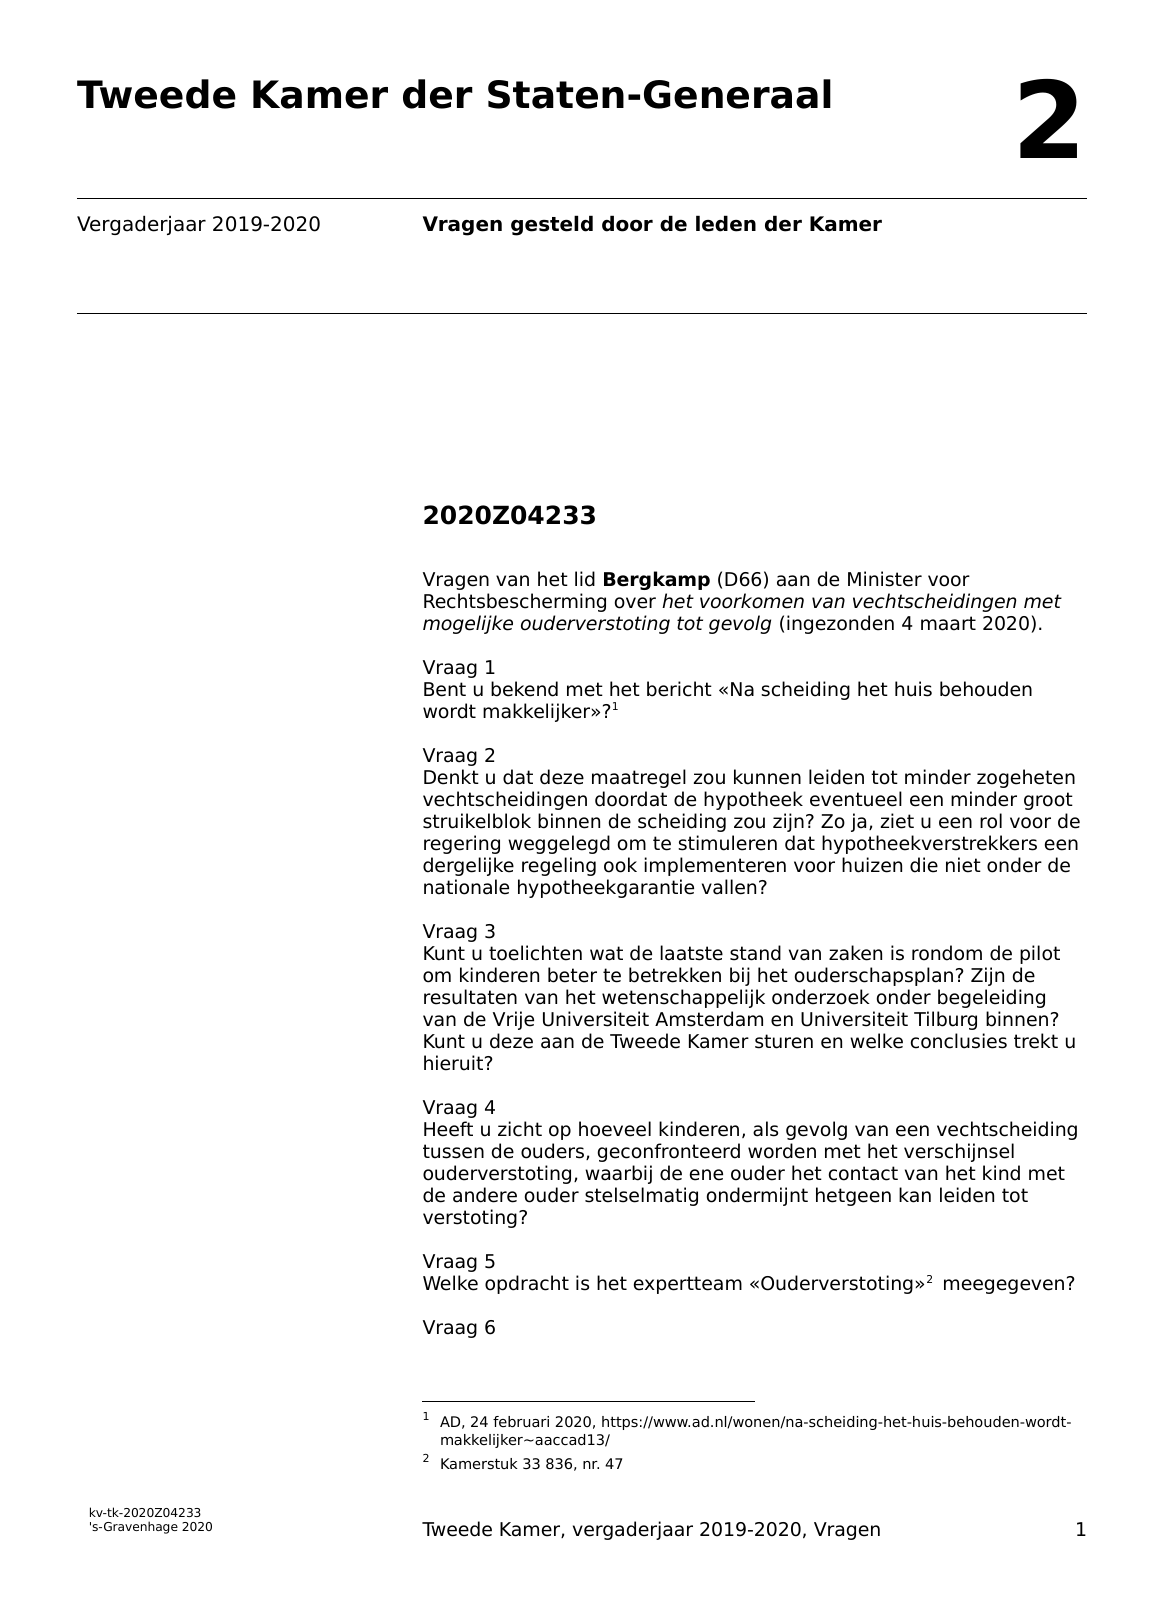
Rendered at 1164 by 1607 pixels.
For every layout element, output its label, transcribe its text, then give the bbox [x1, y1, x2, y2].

text 's-Gravenhage 2020 [88, 1520, 323, 1534]
text Vraag 5 [422, 1251, 1087, 1273]
text Vraag 4 [422, 1097, 1087, 1119]
text AD, 24 februari 2020, https://www.ad.nl/wonen/na-scheiding-het-huis-behouden-wordt-makkelijker~aaccad13/ [422, 1410, 1087, 1449]
table_cell Vergaderjaar 2019-2020 [77, 199, 422, 313]
text Denkt u dat deze maatregel zou kunnen leiden tot minder zogeheten vechtscheidingen doordat de hypotheek eventueel een minder groot struikelblok binnen de scheiding zou zijn? Zo ja, ziet u een rol voor de regering weggelegd om te stimuleren dat hypotheekverstrekkers een dergelijke regeling ook implementeren voor huizen die niet onder de nationale hypotheekgarantie vallen? [422, 767, 1087, 899]
text Welke opdracht is het expertteam «Ouderverstoting» meegegeven? [422, 1273, 1087, 1295]
text Vraag 3 [422, 921, 1087, 943]
text Vragen van het lid Bergkamp (D66) aan de Minister voor Rechtsbescherming over het voorkomen van vechtscheidingen met mogelijke ouderverstoting tot gevolg (ingezonden 4 maart 2020). [422, 569, 1087, 635]
text Bent u bekend met het bericht «Na scheiding het huis behouden wordt makkelijker»? [422, 679, 1087, 723]
table_cell Vragen gesteld door de leden der Kamer [422, 199, 1087, 313]
text Kamerstuk 33 836, nr. 47 [422, 1452, 1087, 1474]
text 2020Z04233 [422, 501, 1087, 531]
text kv-tk-2020Z04233 [88, 1506, 323, 1520]
text Heeft u zicht op hoeveel kinderen, als gevolg van een vechtscheiding tussen de ouders, geconfronteerd worden met het verschijnsel ouderverstoting, waarbij de ene ouder het contact van het kind met de andere ouder stelselmatig ondermijnt hetgeen kan leiden tot verstoting? [422, 1119, 1087, 1229]
text Vraag 2 [422, 745, 1087, 767]
text Vraag 6 [422, 1317, 1087, 1339]
text Vraag 1 [422, 657, 1087, 679]
table_header Tweede Kamer der Staten-Generaal [77, 59, 886, 198]
text Kunt u toelichten wat de laatste stand van zaken is rondom de pilot om kinderen beter te betrekken bij het ouderschapsplan? Zijn de resultaten van het wetenschappelijk onderzoek onder begeleiding van de Vrije Universiteit Amsterdam en Universiteit Tilburg binnen? Kunt u deze aan de Tweede Kamer sturen en welke conclusies trekt u hieruit? [422, 943, 1087, 1075]
table_header 2 [886, 59, 1087, 198]
